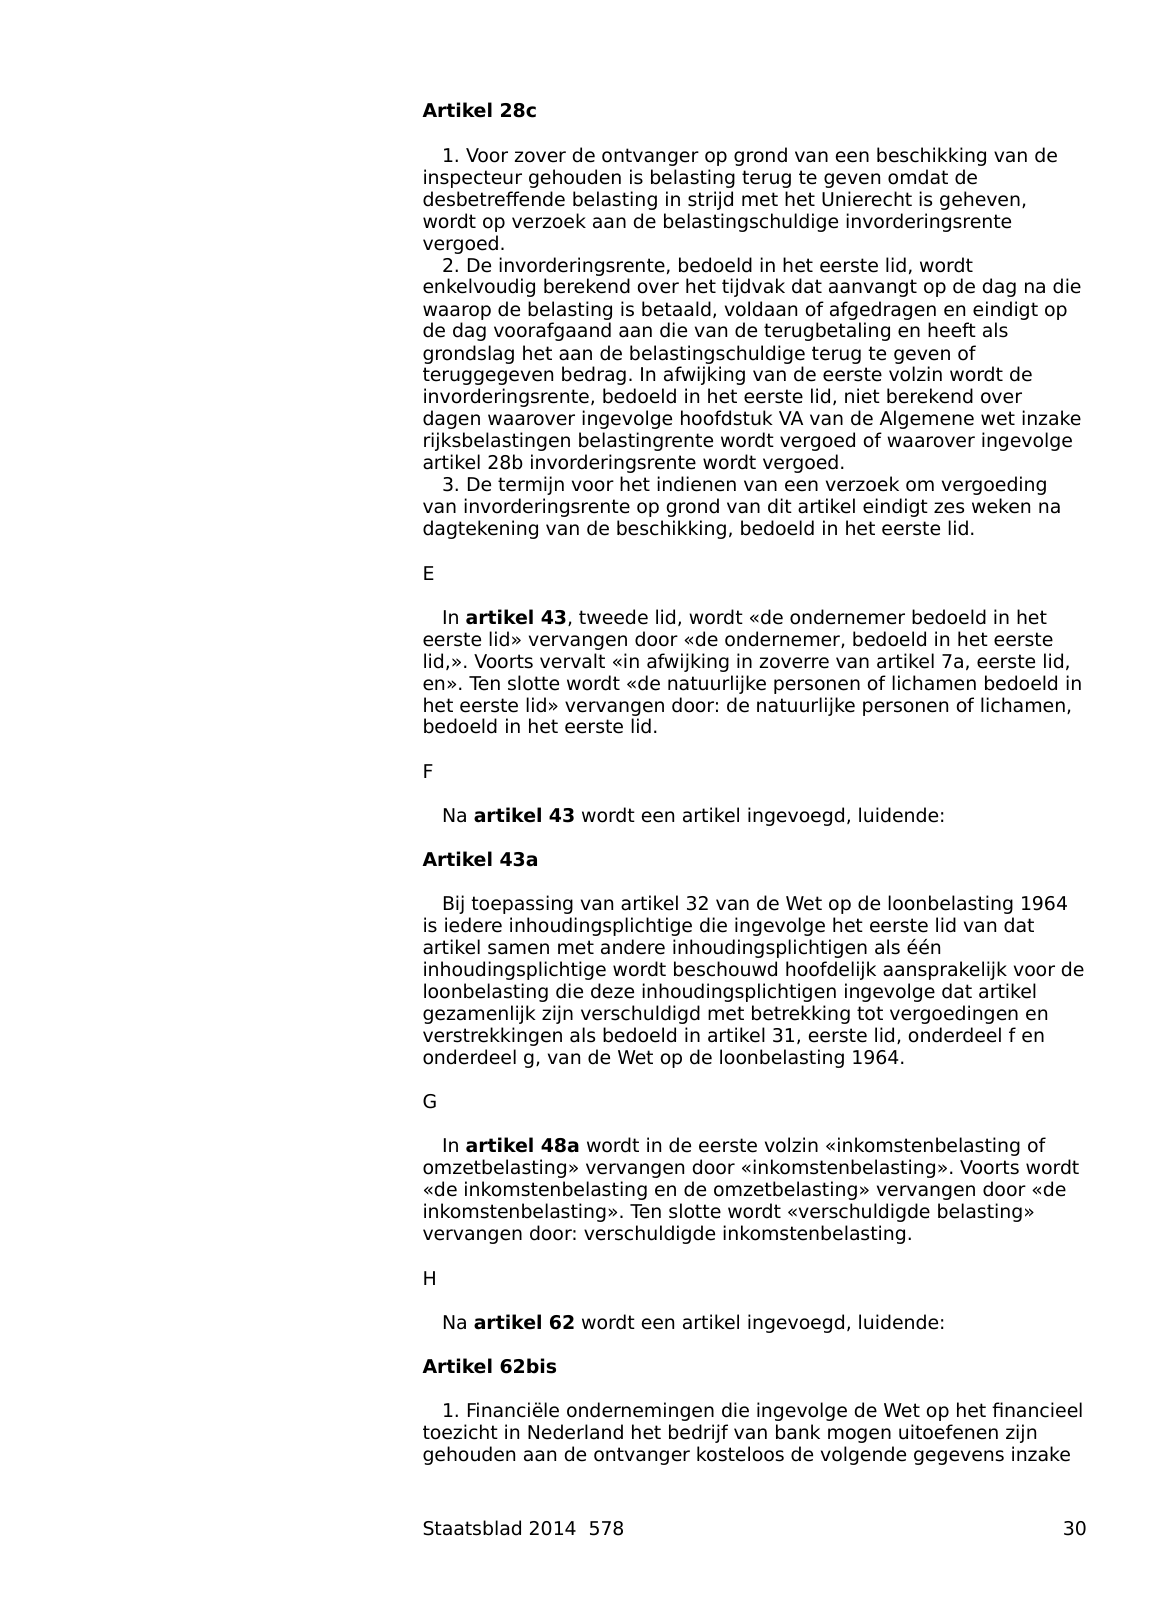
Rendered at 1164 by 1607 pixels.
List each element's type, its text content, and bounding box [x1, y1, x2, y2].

text E [422, 562, 1087, 584]
text G [422, 1091, 1087, 1113]
text H [422, 1267, 1087, 1289]
text 2. De invorderingsrente, bedoeld in het eerste lid, wordt enkelvoudig berekend over het tijdvak dat aanvangt op de dag na die waarop de belasting is betaald, voldaan of afgedragen en eindigt op de dag voorafgaand aan die van de terugbetaling en heeft als grondslag het aan de belastingschuldige terug te geven of teruggegeven bedrag. In afwijking van de eerste volzin wordt de invorderingsrente, bedoeld in het eerste lid, niet berekend over dagen waarover ingevolge hoofdstuk VA van de Algemene wet inzake rijksbelastingen belastingrente wordt vergoed of waarover ingevolge artikel 28b invorderingsrente wordt vergoed. [422, 254, 1087, 474]
text F [422, 761, 1087, 783]
text 1. Voor zover de ontvanger op grond van een beschikking van de inspecteur gehouden is belasting terug te geven omdat de desbetreffende belasting in strijd met het Unierecht is geheven, wordt op verzoek aan de belastingschuldige invorderingsrente vergoed. [422, 144, 1087, 254]
text 1. Financiële ondernemingen die ingevolge de Wet op het financieel toezicht in Nederland het bedrijf van bank mogen uitoefenen zijn gehouden aan de ontvanger kosteloos de volgende gegevens inzake [422, 1400, 1087, 1466]
text Na artikel 62 wordt een artikel ingevoegd, luidende: [422, 1312, 1087, 1333]
text Na artikel 43 wordt een artikel ingevoegd, luidende: [422, 805, 1087, 827]
subtitle Artikel 28c [422, 100, 1087, 122]
subtitle Artikel 62bis [422, 1356, 1087, 1378]
subtitle Artikel 43a [422, 849, 1087, 871]
text 3. De termijn voor het indienen van een verzoek om vergoeding van invorderingsrente op grond van dit artikel eindigt zes weken na dagtekening van de beschikking, bedoeld in het eerste lid. [422, 474, 1087, 540]
text Bij toepassing van artikel 32 van de Wet op de loonbelasting 1964 is iedere inhoudingsplichtige die ingevolge het eerste lid van dat artikel samen met andere inhoudingsplichtigen als één inhoudingsplichtige wordt beschouwd hoofdelijk aansprakelijk voor de loonbelasting die deze inhoudingsplichtigen ingevolge dat artikel gezamenlijk zijn verschuldigd met betrekking tot vergoedingen en verstrekkingen als bedoeld in artikel 31, eerste lid, onderdeel f en onderdeel g, van de Wet op de loonbelasting 1964. [422, 893, 1087, 1069]
text In artikel 43, tweede lid, wordt «de ondernemer bedoeld in het eerste lid» vervangen door «de ondernemer, bedoeld in het eerste lid,». Voorts vervalt «in afwijking in zoverre van artikel 7a, eerste lid, en». Ten slotte wordt «de natuurlijke personen of lichamen bedoeld in het eerste lid» vervangen door: de natuurlijke personen of lichamen, bedoeld in het eerste lid. [422, 607, 1087, 738]
text In artikel 48a wordt in de eerste volzin «inkomstenbelasting of omzetbelasting» vervangen door «inkomstenbelasting». Voorts wordt «de inkomstenbelasting en de omzetbelasting» vervangen door «de inkomstenbelasting». Ten slotte wordt «verschuldigde belasting» vervangen door: verschuldigde inkomstenbelasting. [422, 1135, 1087, 1245]
